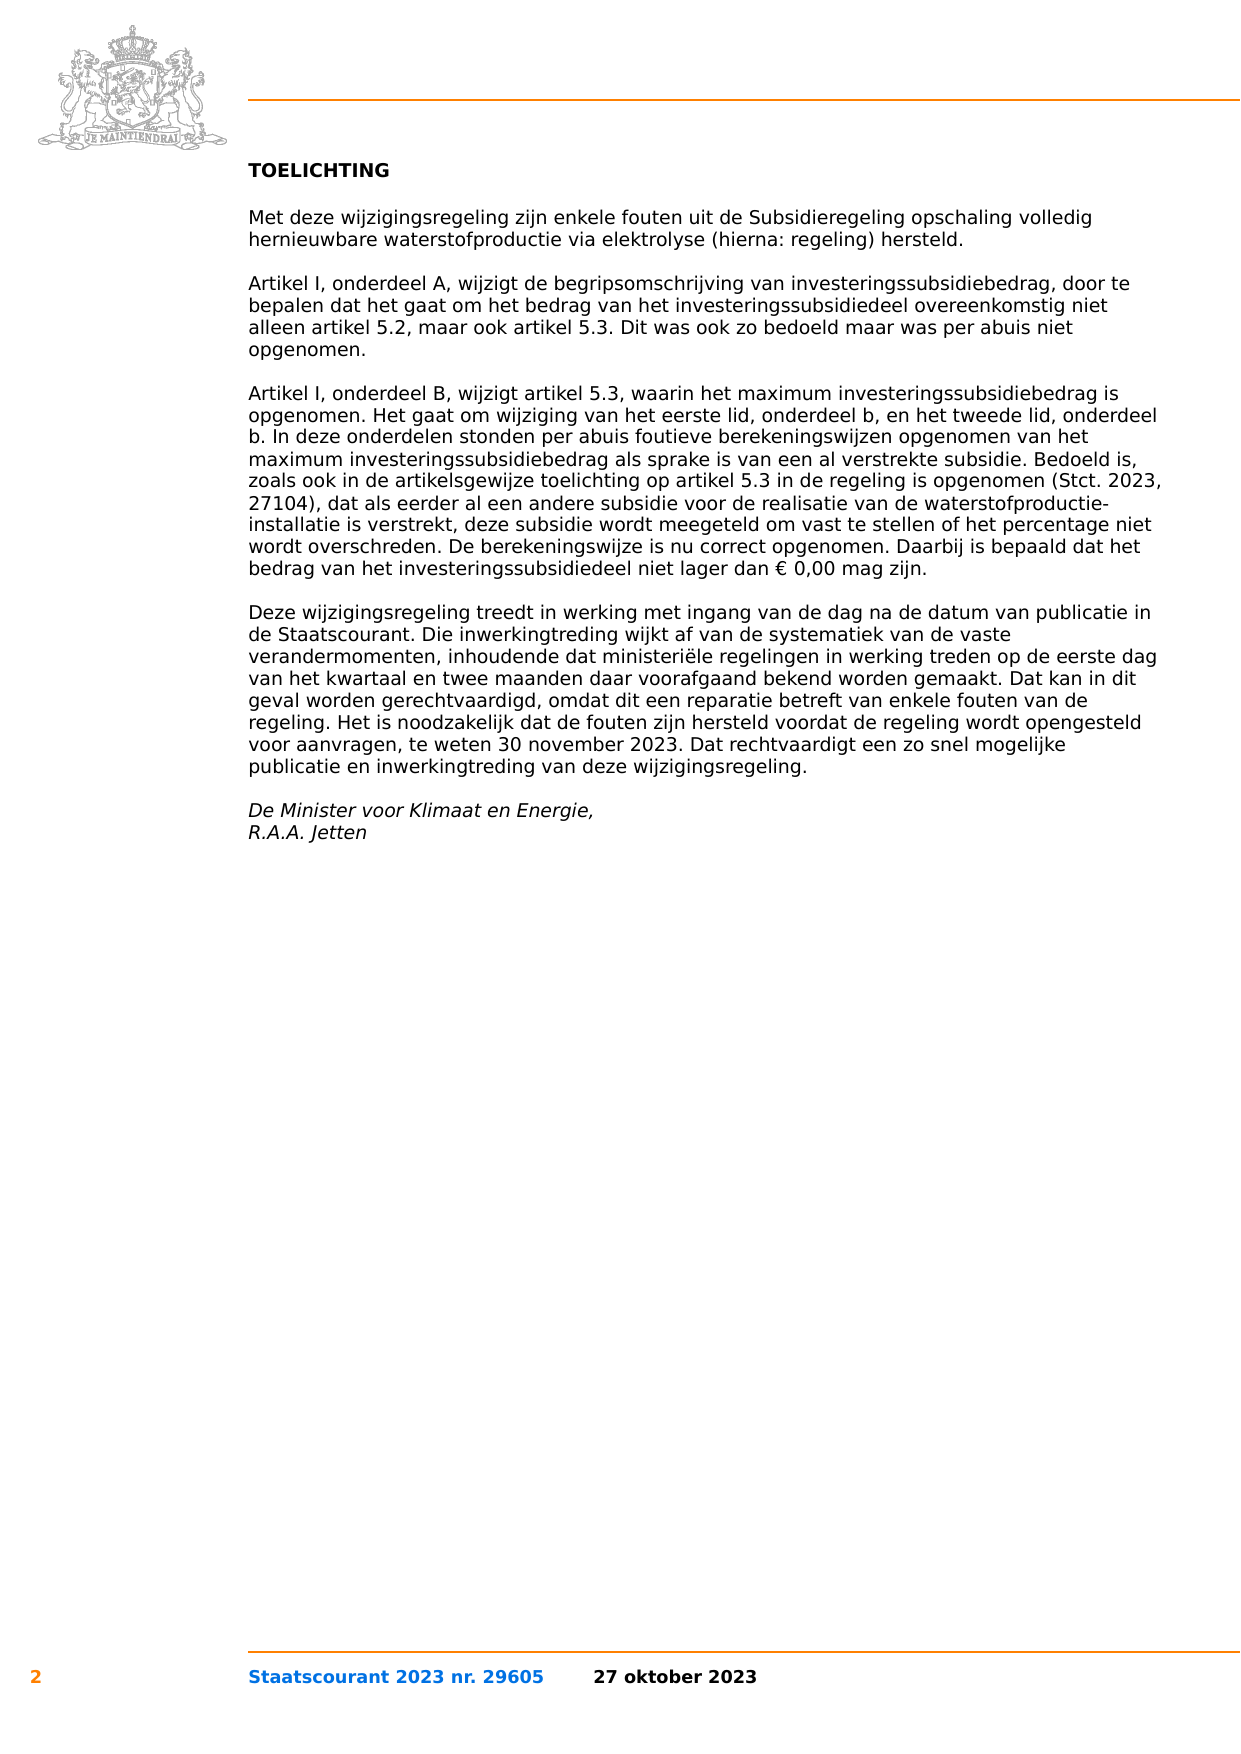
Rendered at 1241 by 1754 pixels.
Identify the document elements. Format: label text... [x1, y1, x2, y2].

text Met deze wijzigingsregeling zijn enkele fouten uit de Subsidieregeling opschaling volledig hernieuwbare waterstofproductie via elektrolyse (hierna: regeling) hersteld. [248, 207, 1163, 251]
text Artikel I, onderdeel B, wijzigt artikel 5.3, waarin het maximum investeringssubsidiebedrag is opgenomen. Het gaat om wijziging van het eerste lid, onderdeel b, en het tweede lid, onderdeel b. In deze onderdelen stonden per abuis foutieve berekeningswijzen opgenomen van het maximum investeringssubsidiebedrag als sprake is van een al verstrekte subsidie. Bedoeld is, zoals ook in de artikelsgewijze toelichting op artikel 5.3 in de regeling is opgenomen (Stct. 2023, 27104), dat als eerder al een andere subsidie voor de realisatie van de waterstofproductie-installatie is verstrekt, deze subsidie wordt meegeteld om vast te stellen of het percentage niet wordt overschreden. De berekeningswijze is nu correct opgenomen. Daarbij is bepaald dat het bedrag van het investeringssubsidiedeel niet lager dan € 0,00 mag zijn. [248, 382, 1163, 580]
subtitle TOELICHTING [248, 160, 1163, 182]
text Artikel I, onderdeel A, wijzigt de begripsomschrijving van investeringssubsidiebedrag, door te bepalen dat het gaat om het bedrag van het investeringssubsidiedeel overeenkomstig niet alleen artikel 5.2, maar ook artikel 5.3. Dit was ook zo bedoeld maar was per abuis niet opgenomen. [248, 273, 1163, 361]
text De Minister voor Klimaat en Energie, R.A.A. Jetten [248, 800, 1163, 844]
picture [38, 25, 227, 150]
text Deze wijzigingsregeling treedt in werking met ingang van de dag na de datum van publicatie in de Staatscourant. Die inwerkingtreding wijkt af van de systematiek van de vaste verandermomenten, inhoudende dat ministeriële regelingen in werking treden op de eerste dag van het kwartaal en twee maanden daar voorafgaand bekend worden gemaakt. Dat kan in dit geval worden gerechtvaardigd, omdat dit een reparatie betreft van enkele fouten van de regeling. Het is noodzakelijk dat de fouten zijn hersteld voordat de regeling wordt opengesteld voor aanvragen, te weten 30 november 2023. Dat rechtvaardigt een zo snel mogelijke publicatie en inwerkingtreding van deze wijzigingsregeling. [248, 602, 1163, 778]
